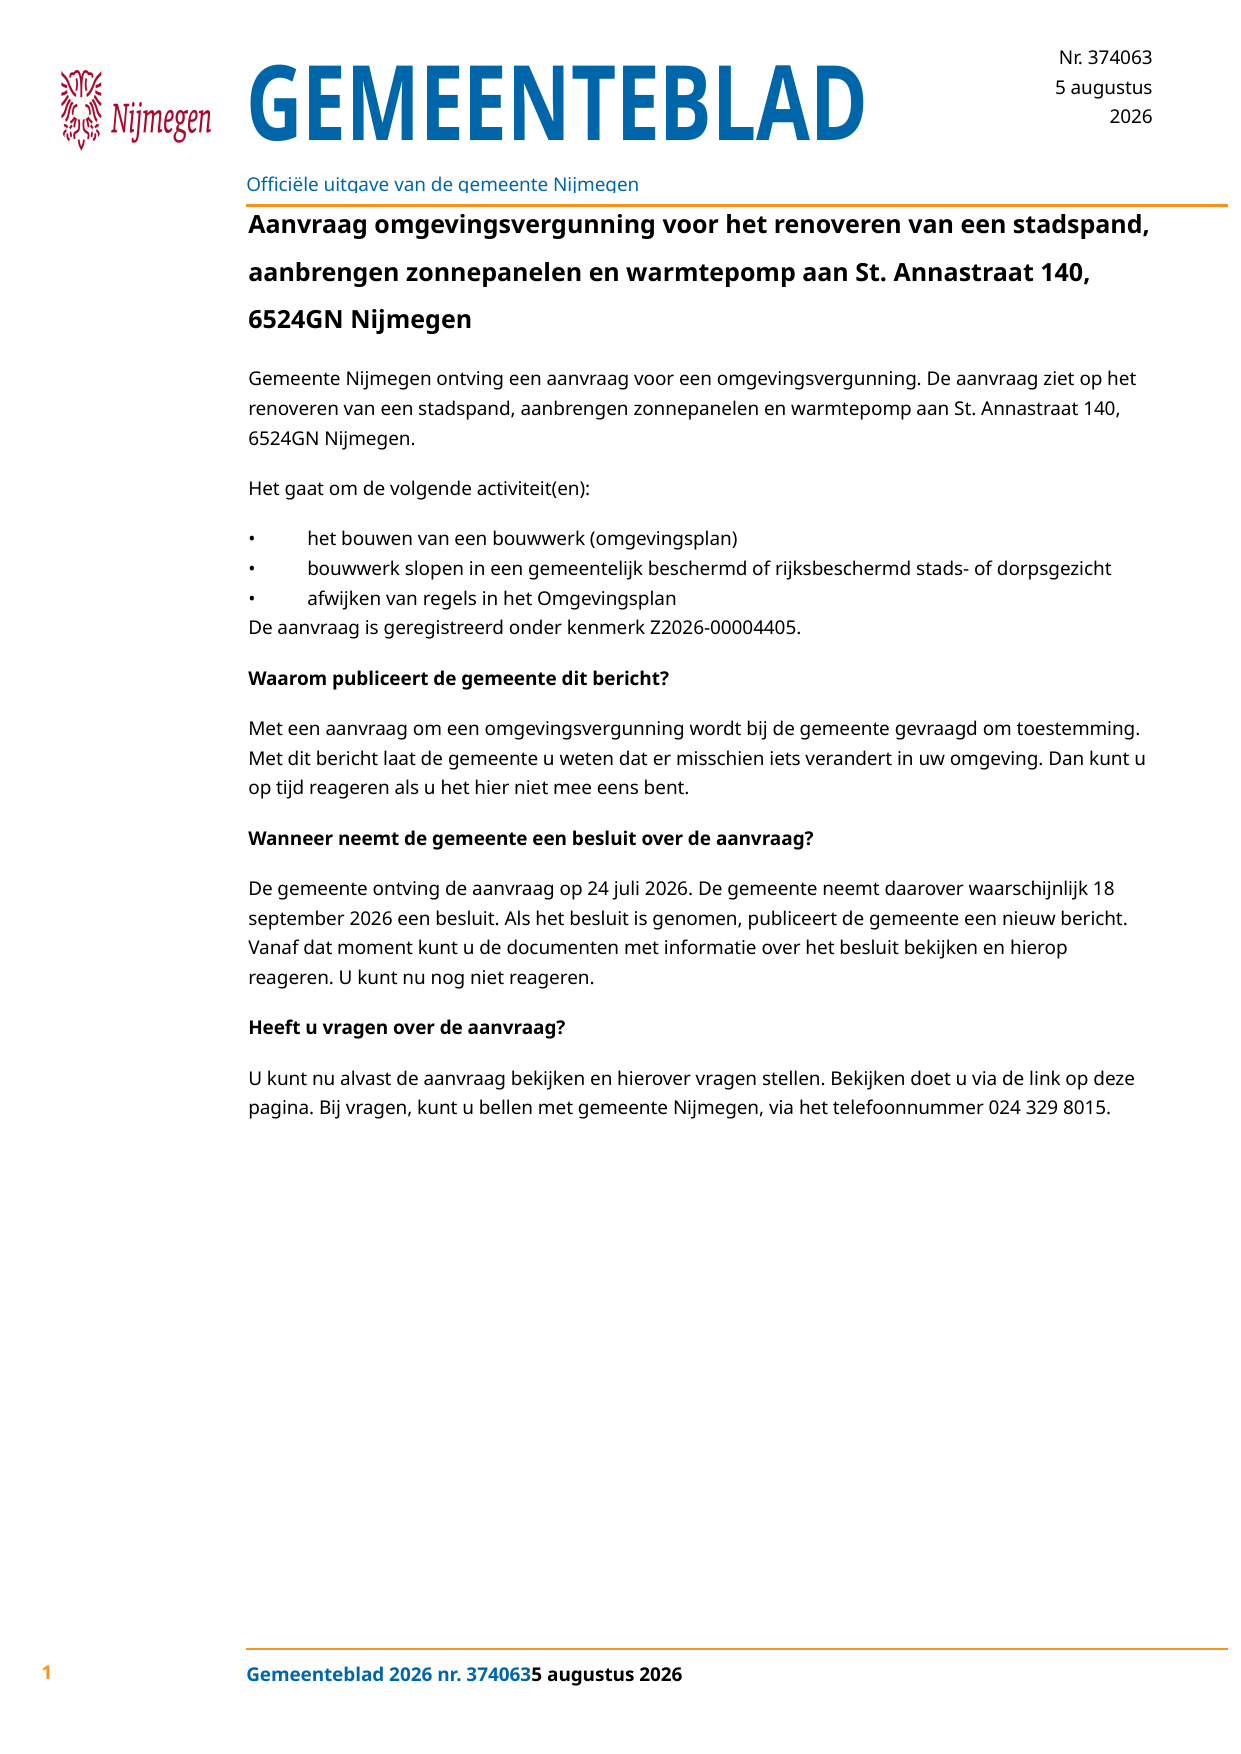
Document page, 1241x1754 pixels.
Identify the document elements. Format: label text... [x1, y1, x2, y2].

text Heeft u vragen over de aanvraag? [248, 1014, 1152, 1040]
text U kunt nu alvast de aanvraag bekijken en hierover vragen stellen. Bekijken doet u via de link op deze pagina. Bij vragen, kunt u bellen met gemeente Nijmegen, via het telefoonnummer 024 329 8015. [248, 1065, 1152, 1120]
text Het gaat om de volgende activiteit(en): [248, 475, 1152, 501]
text Waarom publiceert de gemeente dit bericht? [248, 665, 1152, 690]
picture [41, 47, 231, 172]
text Wanneer neemt de gemeente een besluit over de aanvraag? [248, 825, 1152, 850]
list bouwwerk slopen in een gemeentelijk beschermd of rijksbeschermd stads- of dorpsgezicht [248, 555, 1152, 581]
text De gemeente ontving de aanvraag op 24 juli 2026. De gemeente neemt daarover waarschijnlijk 18 september 2026 een besluit. Als het besluit is genomen, publiceert de gemeente een nieuw bericht. Vanaf dat moment kunt u de documenten met informatie over het besluit bekijken en hierop reageren. U kunt nu nog niet reageren. [248, 875, 1152, 989]
list afwijken van regels in het Omgevingsplan [248, 585, 1152, 610]
text Gemeente Nijmegen ontving een aanvraag voor een omgevingsvergunning. De aanvraag ziet op het renoveren van een stadspand, aanbrengen zonnepanelen en warmtepomp aan St. Annastraat 140, 6524GN Nijmegen. [248, 366, 1152, 450]
text De aanvraag is geregistreerd onder kenmerk Z2026-00004405. [248, 614, 1152, 640]
text Aanvraag omgevingsvergunning voor het renoveren van een stadspand, aanbrengen zonnepanelen en warmtepomp aan St. Annastraat 140, 6524GN Nijmegen [248, 207, 1152, 336]
text Met een aanvraag om een omgevingsvergunning wordt bij de gemeente gevraagd om toestemming. Met dit bericht laat de gemeente u weten dat er misschien iets verandert in uw omgeving. Dan kunt u op tijd reageren als u het hier niet mee eens bent. [248, 715, 1152, 800]
list het bouwen van een bouwwerk (omgevingsplan) [248, 526, 1152, 551]
